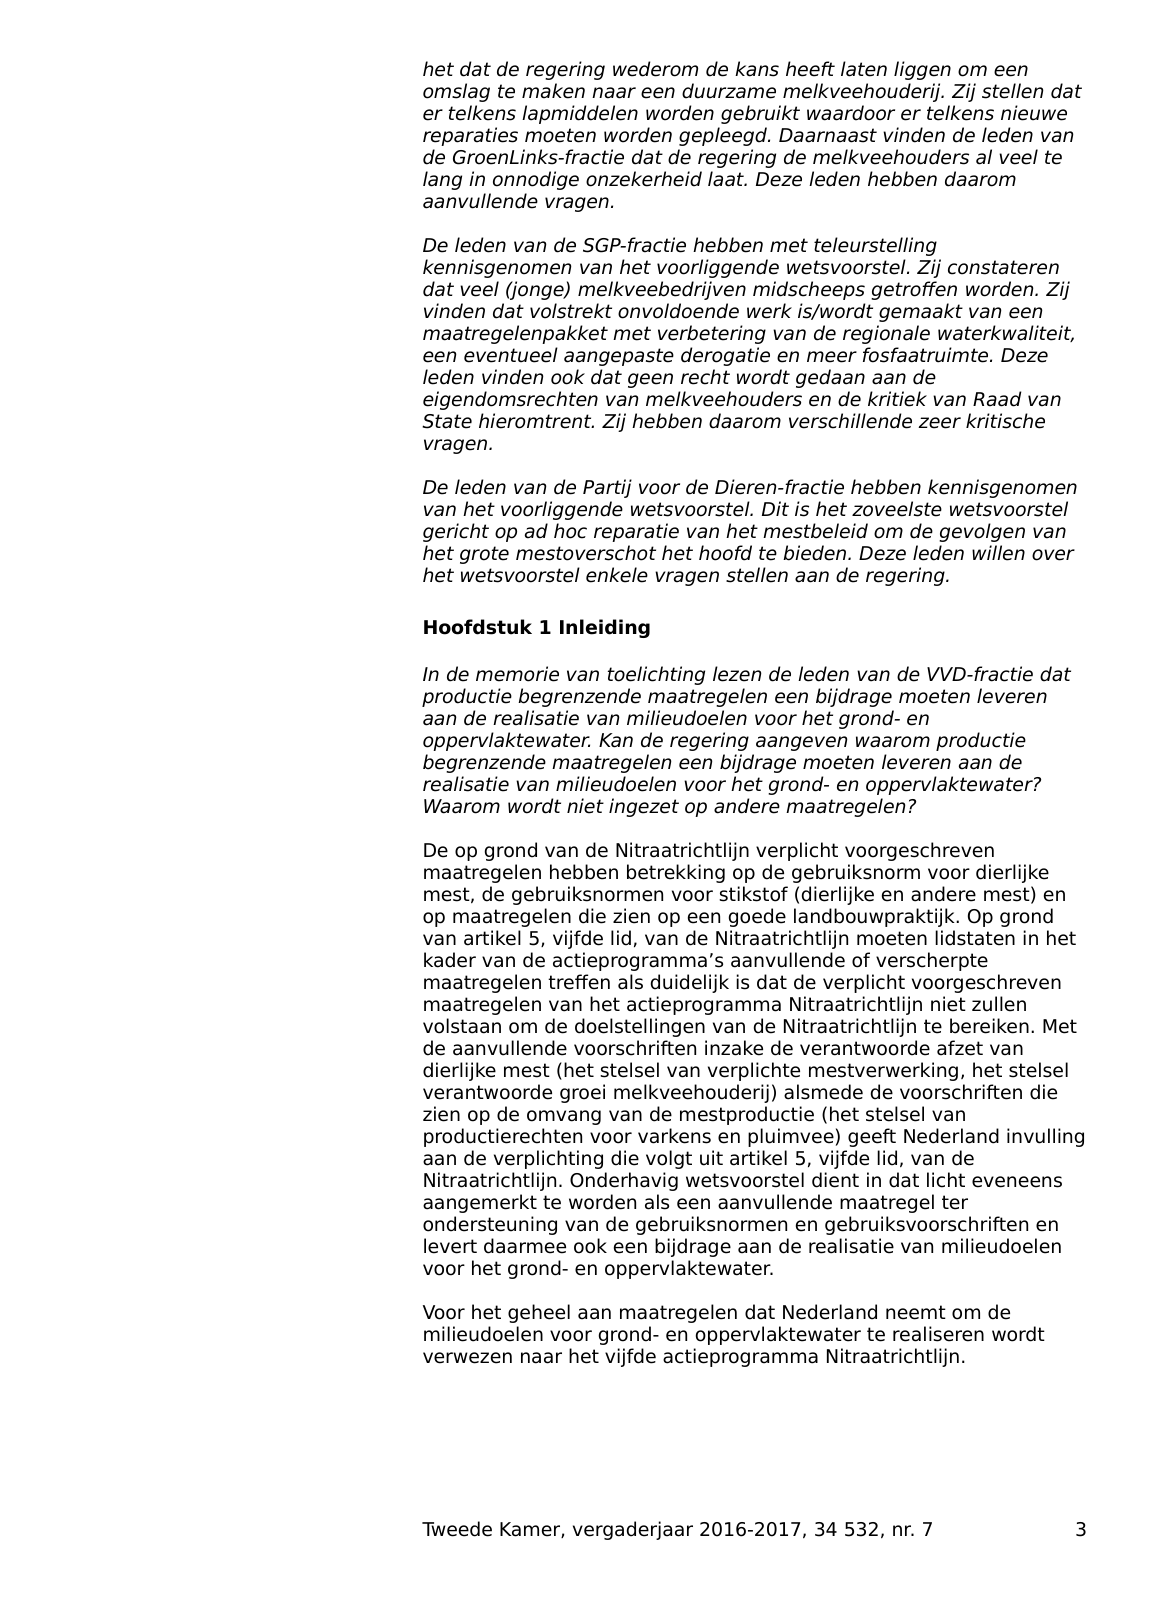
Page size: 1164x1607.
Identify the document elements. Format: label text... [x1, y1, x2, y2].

text De leden van de SGP-fractie hebben met teleurstelling kennisgenomen van het voorliggende wetsvoorstel. Zij constateren dat veel (jonge) melkveebedrijven midscheeps getroffen worden. Zij vinden dat volstrekt onvoldoende werk is/wordt gemaakt van een maatregelenpakket met verbetering van de regionale waterkwaliteit, een eventueel aangepaste derogatie en meer fosfaatruimte. Deze leden vinden ook dat geen recht wordt gedaan aan de eigendomsrechten van melkveehouders en de kritiek van Raad van State hieromtrent. Zij hebben daarom verschillende zeer kritische vragen. [422, 235, 1087, 455]
text De leden van de Partij voor de Dieren-fractie hebben kennisgenomen van het voorliggende wetsvoorstel. Dit is het zoveelste wetsvoorstel gericht op ad hoc reparatie van het mestbeleid om de gevolgen van het grote mestoverschot het hoofd te bieden. Deze leden willen over het wetsvoorstel enkele vragen stellen aan de regering. [422, 477, 1087, 587]
text Voor het geheel aan maatregelen dat Nederland neemt om de milieudoelen voor grond- en oppervlaktewater te realiseren wordt verwezen naar het vijfde actieprogramma Nitraatrichtlijn. [422, 1302, 1087, 1368]
text In de memorie van toelichting lezen de leden van de VVD-fractie dat productie begrenzende maatregelen een bijdrage moeten leveren aan de realisatie van milieudoelen voor het grond- en oppervlaktewater. Kan de regering aangeven waarom productie begrenzende maatregelen een bijdrage moeten leveren aan de realisatie van milieudoelen voor het grond- en oppervlaktewater? Waarom wordt niet ingezet op andere maatregelen? [422, 664, 1087, 818]
subtitle Hoofdstuk 1 Inleiding [422, 617, 1087, 639]
text het dat de regering wederom de kans heeft laten liggen om een omslag te maken naar een duurzame melkveehouderij. Zij stellen dat er telkens lapmiddelen worden gebruikt waardoor er telkens nieuwe reparaties moeten worden gepleegd. Daarnaast vinden de leden van de GroenLinks-fractie dat de regering de melkveehouders al veel te lang in onnodige onzekerheid laat. Deze leden hebben daarom aanvullende vragen. [422, 59, 1087, 213]
text De op grond van de Nitraatrichtlijn verplicht voorgeschreven maatregelen hebben betrekking op de gebruiksnorm voor dierlijke mest, de gebruiksnormen voor stikstof (dierlijke en andere mest) en op maatregelen die zien op een goede landbouwpraktijk. Op grond van artikel 5, vijfde lid, van de Nitraatrichtlijn moeten lidstaten in het kader van de actieprogramma’s aanvullende of verscherpte maatregelen treffen als duidelijk is dat de verplicht voorgeschreven maatregelen van het actieprogramma Nitraatrichtlijn niet zullen volstaan om de doelstellingen van de Nitraatrichtlijn te bereiken. Met de aanvullende voorschriften inzake de verantwoorde afzet van dierlijke mest (het stelsel van verplichte mestverwerking, het stelsel verantwoorde groei melkveehouderij) alsmede de voorschriften die zien op de omvang van de mestproductie (het stelsel van productierechten voor varkens en pluimvee) geeft Nederland invulling aan de verplichting die volgt uit artikel 5, vijfde lid, van de Nitraatrichtlijn. Onderhavig wetsvoorstel dient in dat licht eveneens aangemerkt te worden als een aanvullende maatregel ter ondersteuning van de gebruiksnormen en gebruiksvoorschriften en levert daarmee ook een bijdrage aan de realisatie van milieudoelen voor het grond- en oppervlaktewater. [422, 840, 1087, 1279]
